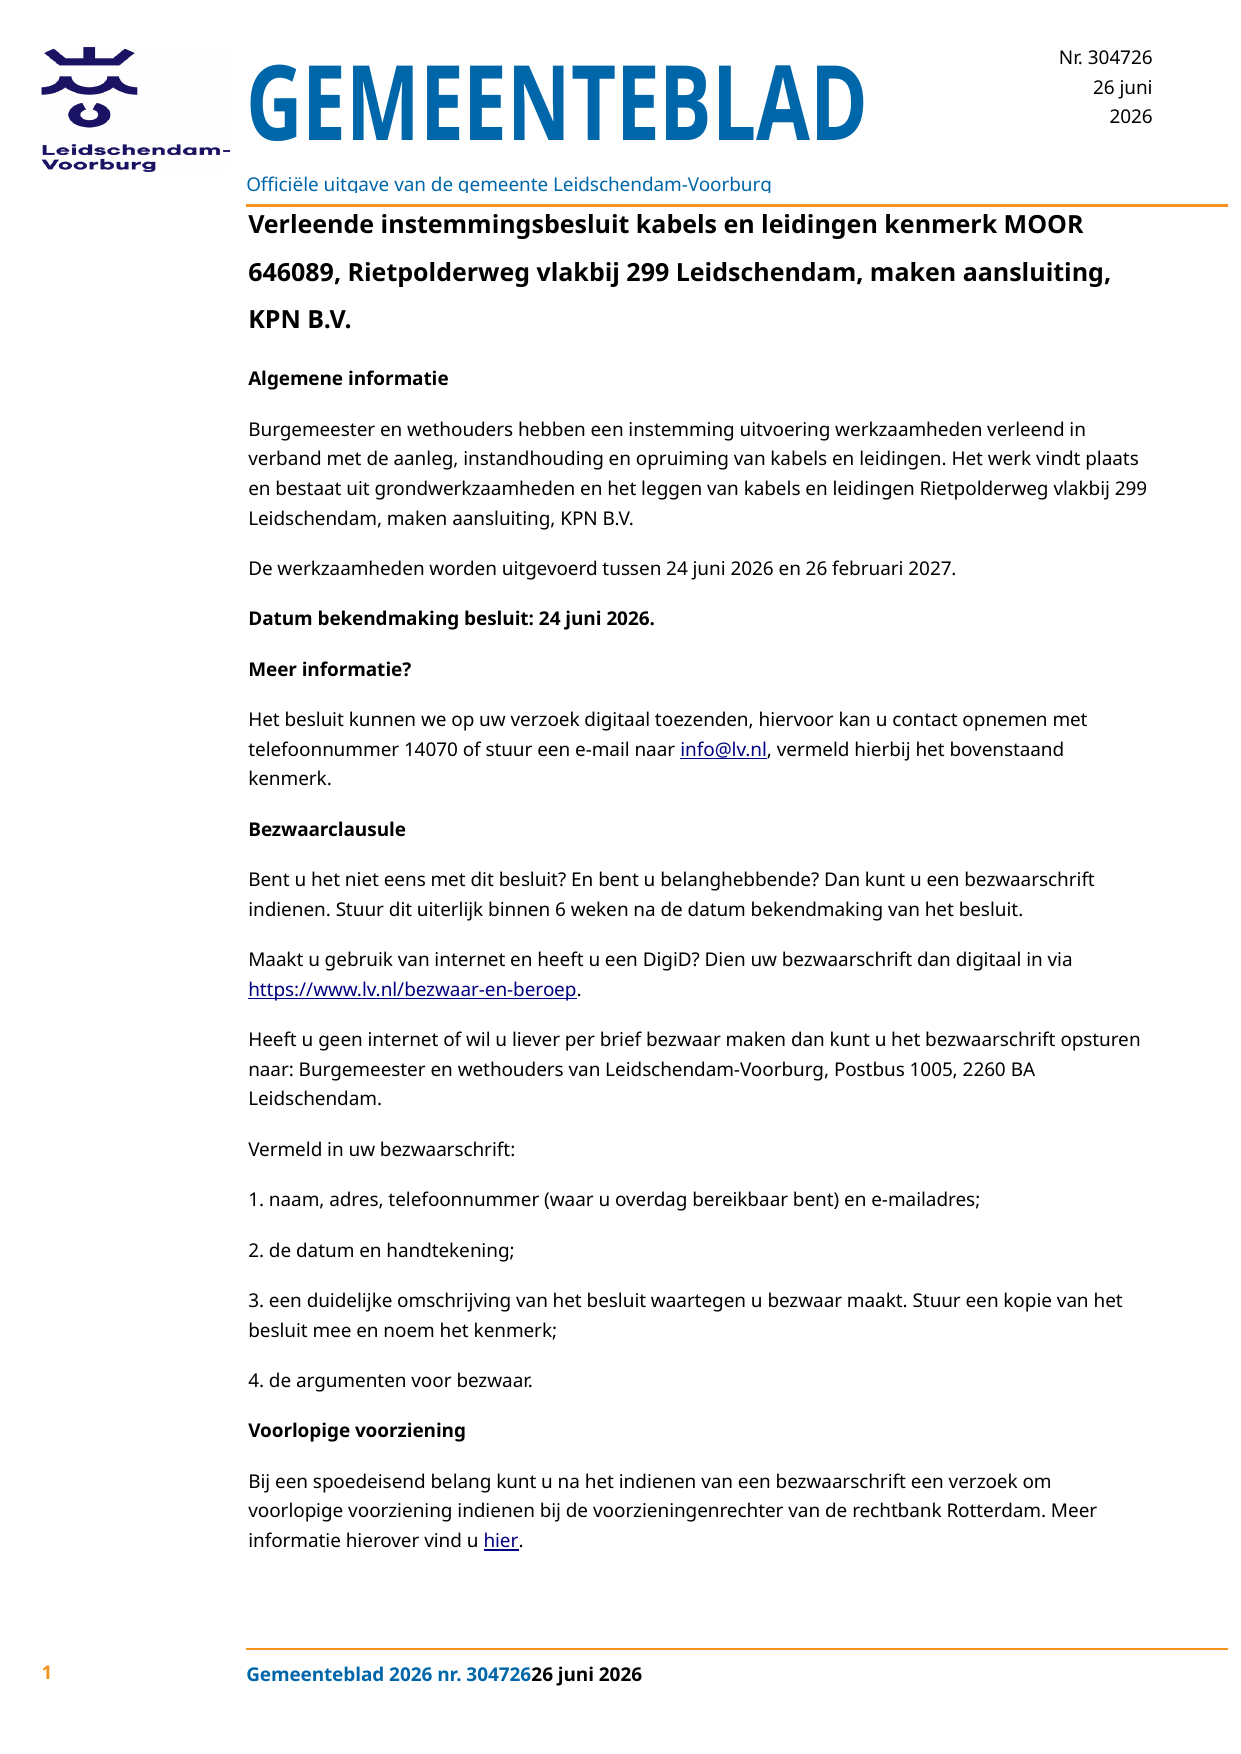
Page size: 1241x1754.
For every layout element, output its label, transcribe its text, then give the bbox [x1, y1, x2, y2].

text Voorlopige voorziening [248, 1418, 1152, 1443]
text 4. de argumenten voor bezwaar. [248, 1367, 1152, 1393]
text Heeft u geen internet of wil u liever per brief bezwaar maken dan kunt u het bezwaarschrift opsturen naar: Burgemeester en wethouders van Leidschendam-Voorburg, Postbus 1005, 2260 BA Leidschendam. [248, 1026, 1152, 1111]
text Bezwaarclausule [248, 816, 1152, 842]
text Datum bekendmaking besluit: 24 juni 2026. [248, 606, 1152, 631]
text Bent u het niet eens met dit besluit? En bent u belanghebbende? Dan kunt u een bezwaarschrift indienen. Stuur dit uiterlijk binnen 6 weken na de datum bekendmaking van het besluit. [248, 866, 1152, 922]
text Maakt u gebruik van internet en heeft u een DigiD? Dien uw bezwaarschrift dan digitaal in via https://www.lv.nl/bezwaar-en-beroep. [248, 946, 1152, 1002]
picture [41, 47, 231, 172]
text Vermeld in uw bezwaarschrift: [248, 1136, 1152, 1162]
text Burgemeester en wethouders hebben een instemming uitvoering werkzaamheden verleend in verband met de aanleg, instandhouding en opruiming van kabels en leidingen. Het werk vindt plaats en bestaat uit grondwerkzaamheden en het leggen van kabels en leidingen Rietpolderweg vlakbij 299 Leidschendam, maken aansluiting, KPN B.V. [248, 416, 1152, 530]
text Het besluit kunnen we op uw verzoek digitaal toezenden, hiervoor kan u contact opnemen met telefoonnummer 14070 of stuur een e-mail naar info@lv.nl, vermeld hierbij het bovenstaand kenmerk. [248, 706, 1152, 791]
text 2. de datum en handtekening; [248, 1237, 1152, 1262]
text 3. een duidelijke omschrijving van het besluit waartegen u bezwaar maakt. Stuur een kopie van het besluit mee en noem het kenmerk; [248, 1287, 1152, 1342]
text Meer informatie? [248, 656, 1152, 682]
text Algemene informatie [248, 366, 1152, 391]
text Bij een spoedeisend belang kunt u na het indienen van een bezwaarschrift een verzoek om voorlopige voorziening indienen bij de voorzieningenrechter van de rechtbank Rotterdam. Meer informatie hierover vind u hier. [248, 1468, 1152, 1553]
text 1. naam, adres, telefoonnummer (waar u overdag bereikbaar bent) en e-mailadres; [248, 1186, 1152, 1212]
text Verleende instemmingsbesluit kabels en leidingen kenmerk MOOR 646089, Rietpolderweg vlakbij 299 Leidschendam, maken aansluiting, KPN B.V. [248, 207, 1152, 336]
text De werkzaamheden worden uitgevoerd tussen 24 juni 2026 en 26 februari 2027. [248, 555, 1152, 581]
